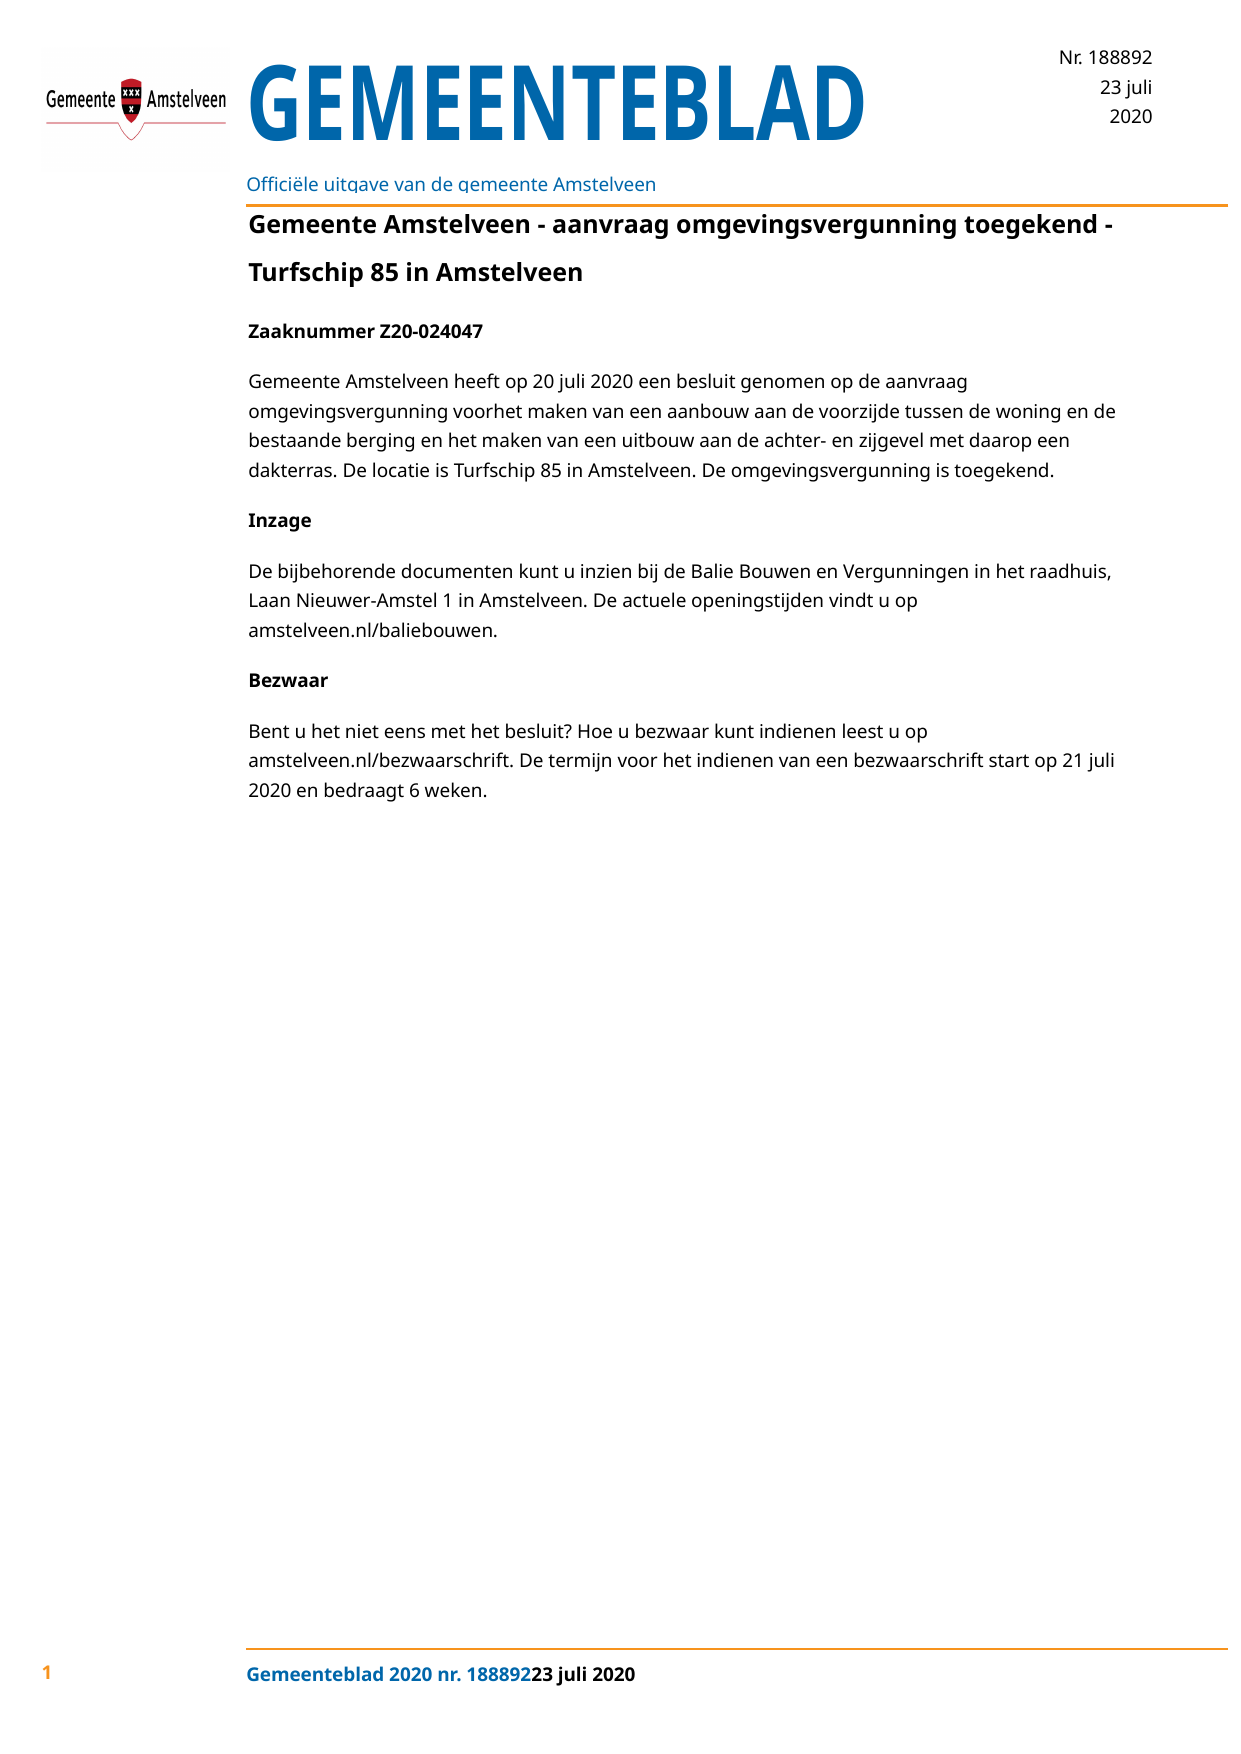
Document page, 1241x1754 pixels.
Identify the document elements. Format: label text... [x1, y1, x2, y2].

text Inzage [248, 507, 1152, 533]
text Bent u het niet eens met het besluit? Hoe u bezwaar kunt indienen leest u op amstelveen.nl/bezwaarschrift. De termijn voor het indienen van een bezwaarschrift start op 21 juli 2020 en bedraagt 6 weken. [248, 718, 1152, 803]
text Gemeente Amstelveen - aanvraag omgevingsvergunning toegekend - Turfschip 85 in Amstelveen [248, 207, 1152, 288]
text Bezwaar [248, 667, 1152, 693]
text Zaaknummer Z20-024047 [248, 318, 1152, 344]
picture [41, 47, 231, 172]
text Gemeente Amstelveen heeft op 20 juli 2020 een besluit genomen op de aanvraag omgevingsvergunning voorhet maken van een aanbouw aan de voorzijde tussen de woning en de bestaande berging en het maken van een uitbouw aan de achter- en zijgevel met daarop een dakterras. De locatie is Turfschip 85 in Amstelveen. De omgevingsvergunning is toegekend. [248, 368, 1152, 483]
text De bijbehorende documenten kunt u inzien bij de Balie Bouwen en Vergunningen in het raadhuis, Laan Nieuwer-Amstel 1 in Amstelveen. De actuele openingstijden vindt u op amstelveen.nl/baliebouwen. [248, 558, 1152, 643]
